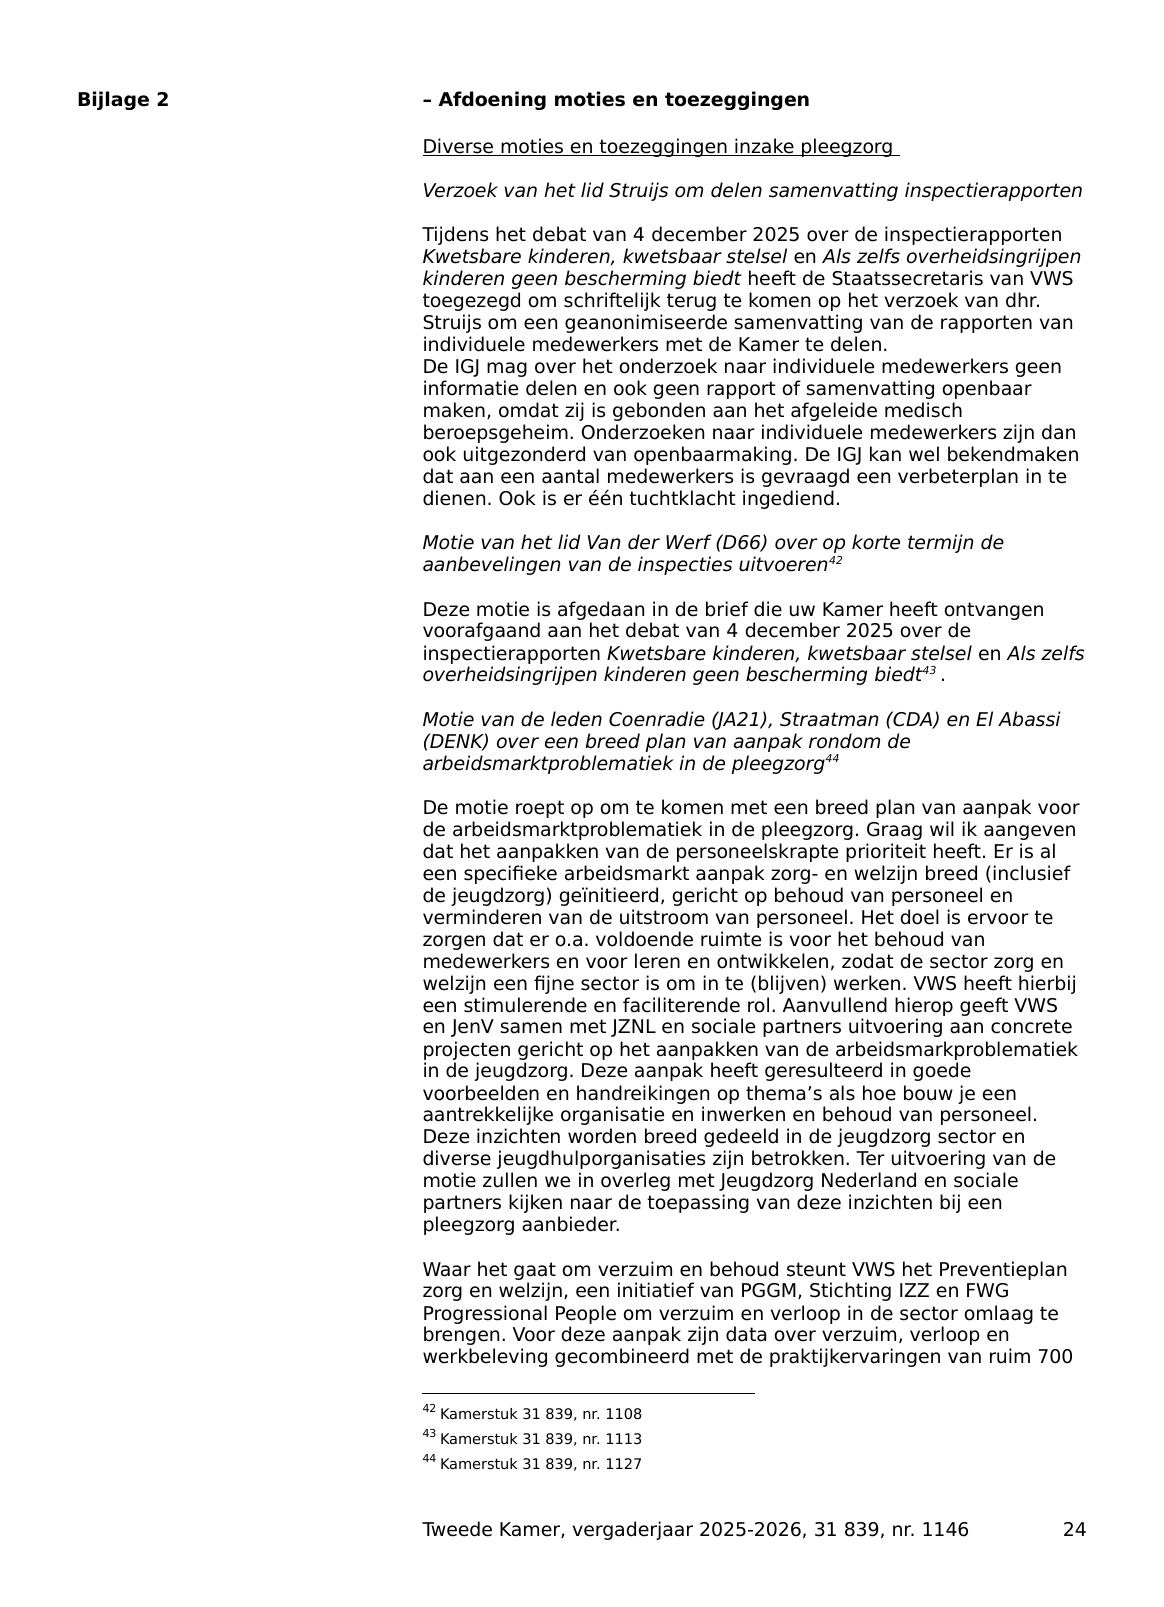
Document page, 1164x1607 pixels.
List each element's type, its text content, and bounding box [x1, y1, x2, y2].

text De IGJ mag over het onderzoek naar individuele medewerkers geen informatie delen en ook geen rapport of samenvatting openbaar maken, omdat zij is gebonden aan het afgeleide medisch beroepsgeheim. Onderzoeken naar individuele medewerkers zijn dan ook uitgezonderd van openbaarmaking. De IGJ kan wel bekendmaken dat aan een aantal medewerkers is gevraagd een verbeterplan in te dienen. Ook is er één tuchtklacht ingediend. [422, 356, 1087, 510]
subtitle Verzoek van het lid Struijs om delen samenvatting inspectierapporten [422, 180, 1087, 202]
text Kamerstuk 31 839, nr. 1127 [422, 1452, 1087, 1474]
text Kamerstuk 31 839, nr. 1113 [422, 1427, 1087, 1449]
text Deze motie is afgedaan in de brief die uw Kamer heeft ontvangen voorafgaand aan het debat van 4 december 2025 over de inspectierapporten Kwetsbare kinderen, kwetsbaar stelsel en Als zelfs overheidsingrijpen kinderen geen bescherming biedt. [422, 598, 1087, 686]
subtitle Motie van het lid Van der Werf (D66) over op korte termijn de aanbevelingen van de inspecties uitvoeren [422, 532, 1087, 576]
subtitle Bijlage 2 – Afdoening moties en toezeggingen [77, 89, 1087, 111]
text Tijdens het debat van 4 december 2025 over de inspectierapporten Kwetsbare kinderen, kwetsbaar stelsel en Als zelfs overheidsingrijpen kinderen geen bescherming biedt heeft de Staatssecretaris van VWS toegezegd om schriftelijk terug te komen op het verzoek van dhr. Struijs om een geanonimiseerde samenvatting van de rapporten van individuele medewerkers met de Kamer te delen. [422, 224, 1087, 356]
text Waar het gaat om verzuim en behoud steunt VWS het Preventieplan zorg en welzijn, een initiatief van PGGM, Stichting IZZ en FWG Progressional People om verzuim en verloop in de sector omlaag te brengen. Voor deze aanpak zijn data over verzuim, verloop en werkbeleving gecombineerd met de praktijkervaringen van ruim 700 [422, 1258, 1087, 1368]
text Kamerstuk 31 839, nr. 1108 [422, 1402, 1087, 1424]
text De motie roept op om te komen met een breed plan van aanpak voor de arbeidsmarktproblematiek in de pleegzorg. Graag wil ik aangeven dat het aanpakken van de personeelskrapte prioriteit heeft. Er is al een specifieke arbeidsmarkt aanpak zorg- en welzijn breed (inclusief de jeugdzorg) geïnitieerd, gericht op behoud van personeel en verminderen van de uitstroom van personeel. Het doel is ervoor te zorgen dat er o.a. voldoende ruimte is voor het behoud van medewerkers en voor leren en ontwikkelen, zodat de sector zorg en welzijn een fijne sector is om in te (blijven) werken. VWS heeft hierbij een stimulerende en faciliterende rol. Aanvullend hierop geeft VWS en JenV samen met JZNL en sociale partners uitvoering aan concrete projecten gericht op het aanpakken van de arbeidsmarkproblematiek in de jeugdzorg. Deze aanpak heeft geresulteerd in goede voorbeelden en handreikingen op thema’s als hoe bouw je een aantrekkelijke organisatie en inwerken en behoud van personeel. Deze inzichten worden breed gedeeld in de jeugdzorg sector en diverse jeugdhulporganisaties zijn betrokken. Ter uitvoering van de motie zullen we in overleg met Jeugdzorg Nederland en sociale partners kijken naar de toepassing van deze inzichten bij een pleegzorg aanbieder. [422, 797, 1087, 1236]
subtitle Motie van de leden Coenradie (JA21), Straatman (CDA) en El Abassi (DENK) over een breed plan van aanpak rondom de arbeidsmarktproblematiek in de pleegzorg [422, 708, 1087, 774]
subtitle Diverse moties en toezeggingen inzake pleegzorg [422, 136, 1087, 158]
